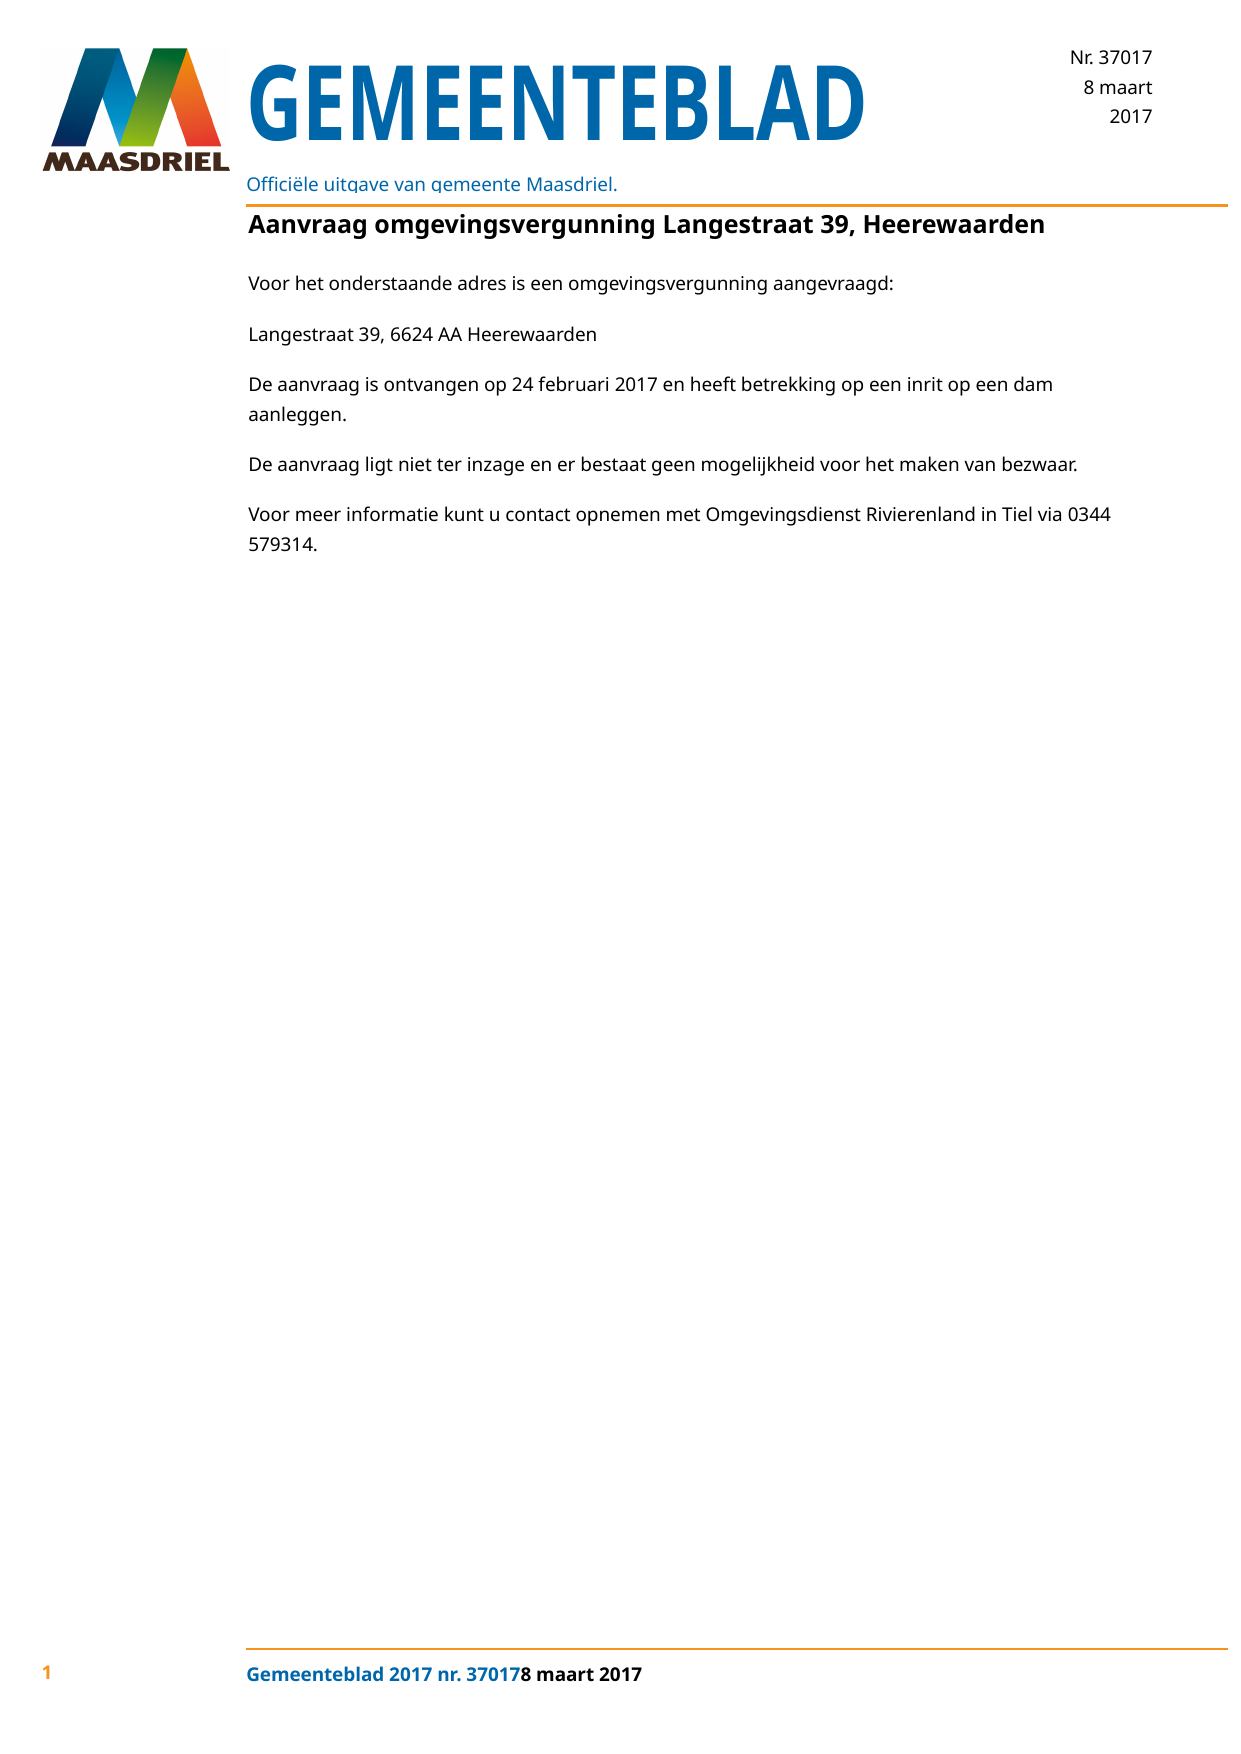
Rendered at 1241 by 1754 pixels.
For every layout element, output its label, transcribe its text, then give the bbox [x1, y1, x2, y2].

text Voor meer informatie kunt u contact opnemen met Omgevingsdienst Rivierenland in Tiel via 0344 579314. [248, 502, 1152, 557]
text De aanvraag ligt niet ter inzage en er bestaat geen mogelijkheid voor het maken van bezwaar. [248, 451, 1152, 477]
text Voor het onderstaande adres is een omgevingsvergunning aangevraagd: [248, 270, 1152, 296]
text Langestraat 39, 6624 AA Heerewaarden [248, 321, 1152, 346]
picture [41, 47, 231, 172]
text De aanvraag is ontvangen op 24 februari 2017 en heeft betrekking op een inrit op een dam aanleggen. [248, 371, 1152, 426]
text Aanvraag omgevingsvergunning Langestraat 39, Heerewaarden [248, 207, 1152, 241]
